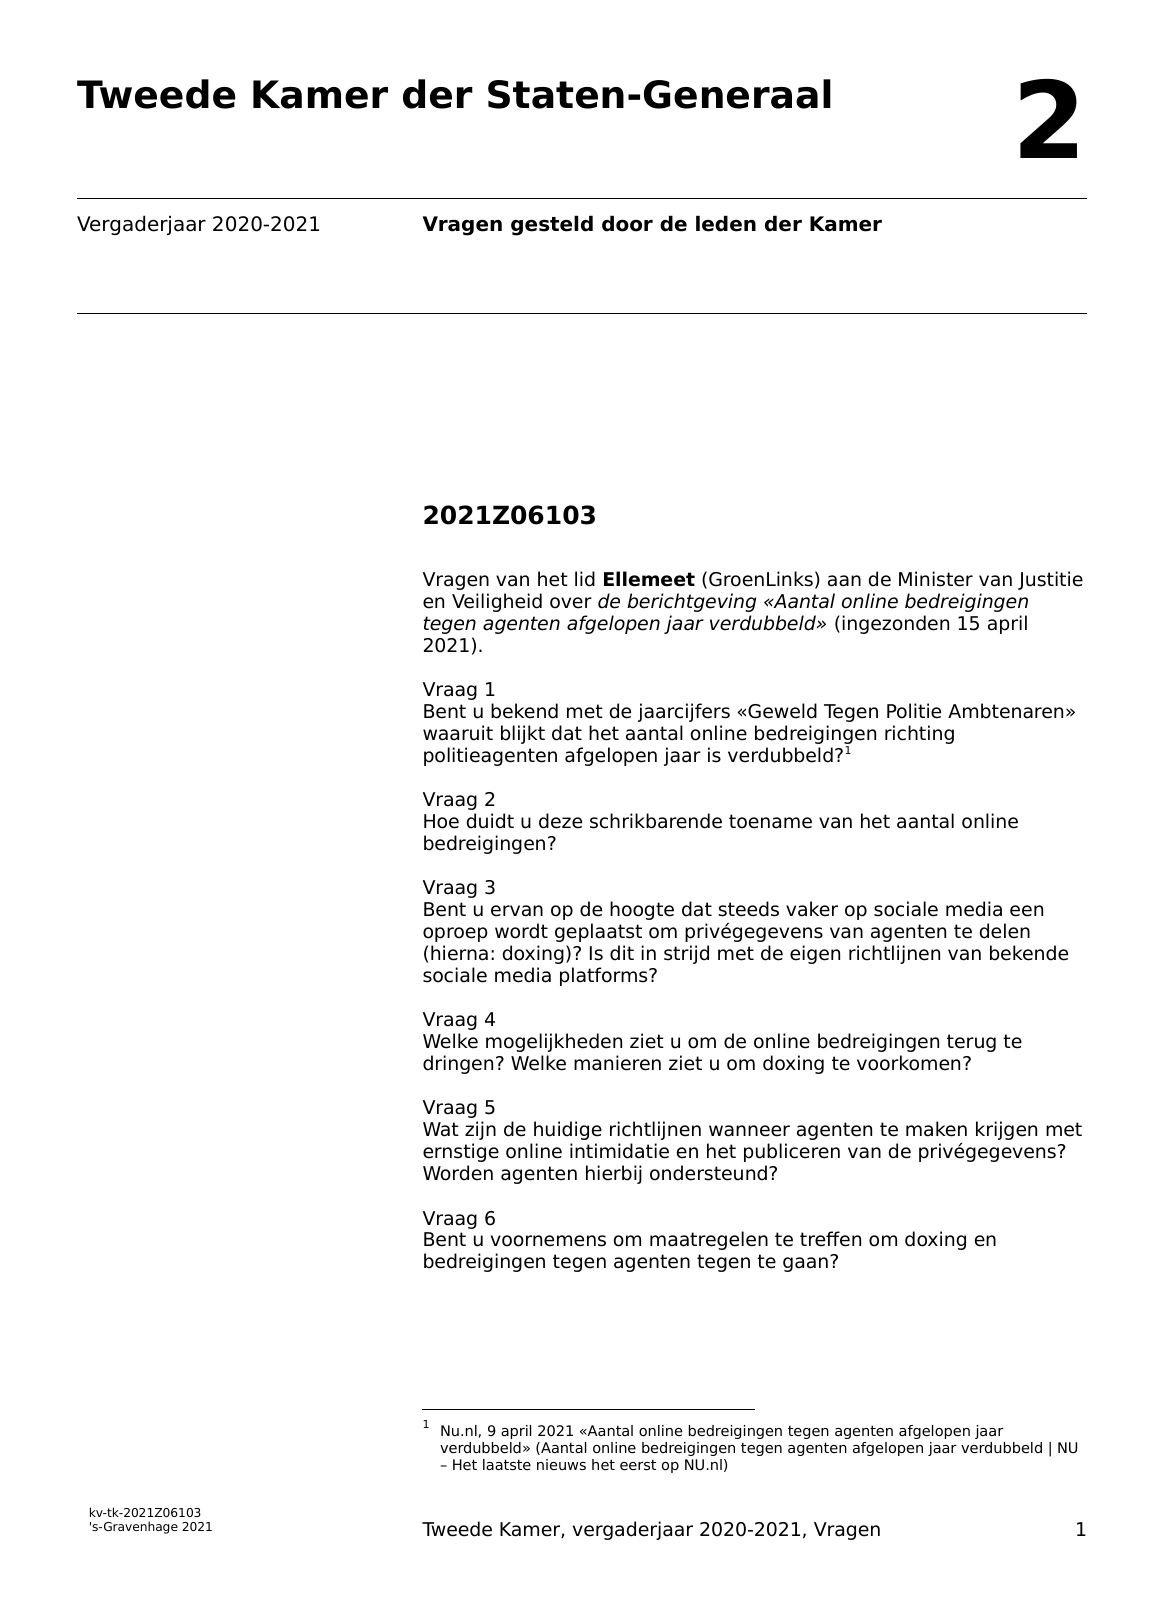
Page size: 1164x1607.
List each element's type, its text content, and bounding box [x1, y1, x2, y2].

text Vraag 1 [422, 679, 1087, 701]
table_header Tweede Kamer der Staten-Generaal [77, 59, 886, 198]
text Vraag 6 [422, 1207, 1087, 1229]
text Bent u bekend met de jaarcijfers «Geweld Tegen Politie Ambtenaren» waaruit blijkt dat het aantal online bedreigingen richting politieagenten afgelopen jaar is verdubbeld? [422, 701, 1087, 767]
table_header 2 [886, 59, 1087, 198]
text Wat zijn de huidige richtlijnen wanneer agenten te maken krijgen met ernstige online intimidatie en het publiceren van de privégegevens? Worden agenten hierbij ondersteund? [422, 1119, 1087, 1185]
text Nu.nl, 9 april 2021 «Aantal online bedreigingen tegen agenten afgelopen jaar verdubbeld» (Aantal online bedreigingen tegen agenten afgelopen jaar verdubbeld | NU – Het laatste nieuws het eerst op NU.nl) [422, 1418, 1087, 1474]
text 2021Z06103 [422, 501, 1087, 531]
text Vraag 2 [422, 789, 1087, 811]
text Vragen van het lid Ellemeet (GroenLinks) aan de Minister van Justitie en Veiligheid over de berichtgeving «Aantal online bedreigingen tegen agenten afgelopen jaar verdubbeld» (ingezonden 15 april 2021). [422, 569, 1087, 657]
text Hoe duidt u deze schrikbarende toename van het aantal online bedreigingen? [422, 811, 1087, 855]
text 's-Gravenhage 2021 [88, 1520, 323, 1534]
text Welke mogelijkheden ziet u om de online bedreigingen terug te dringen? Welke manieren ziet u om doxing te voorkomen? [422, 1031, 1087, 1075]
text Vraag 5 [422, 1097, 1087, 1119]
text Vraag 3 [422, 877, 1087, 899]
text Bent u ervan op de hoogte dat steeds vaker op sociale media een oproep wordt geplaatst om privégegevens van agenten te delen (hierna: doxing)? Is dit in strijd met de eigen richtlijnen van bekende sociale media platforms? [422, 899, 1087, 987]
table_cell Vergaderjaar 2020-2021 [77, 199, 422, 313]
text kv-tk-2021Z06103 [88, 1506, 323, 1520]
text Bent u voornemens om maatregelen te treffen om doxing en bedreigingen tegen agenten tegen te gaan? [422, 1229, 1087, 1273]
text Vraag 4 [422, 1009, 1087, 1031]
table_cell Vragen gesteld door de leden der Kamer [422, 199, 1087, 313]
